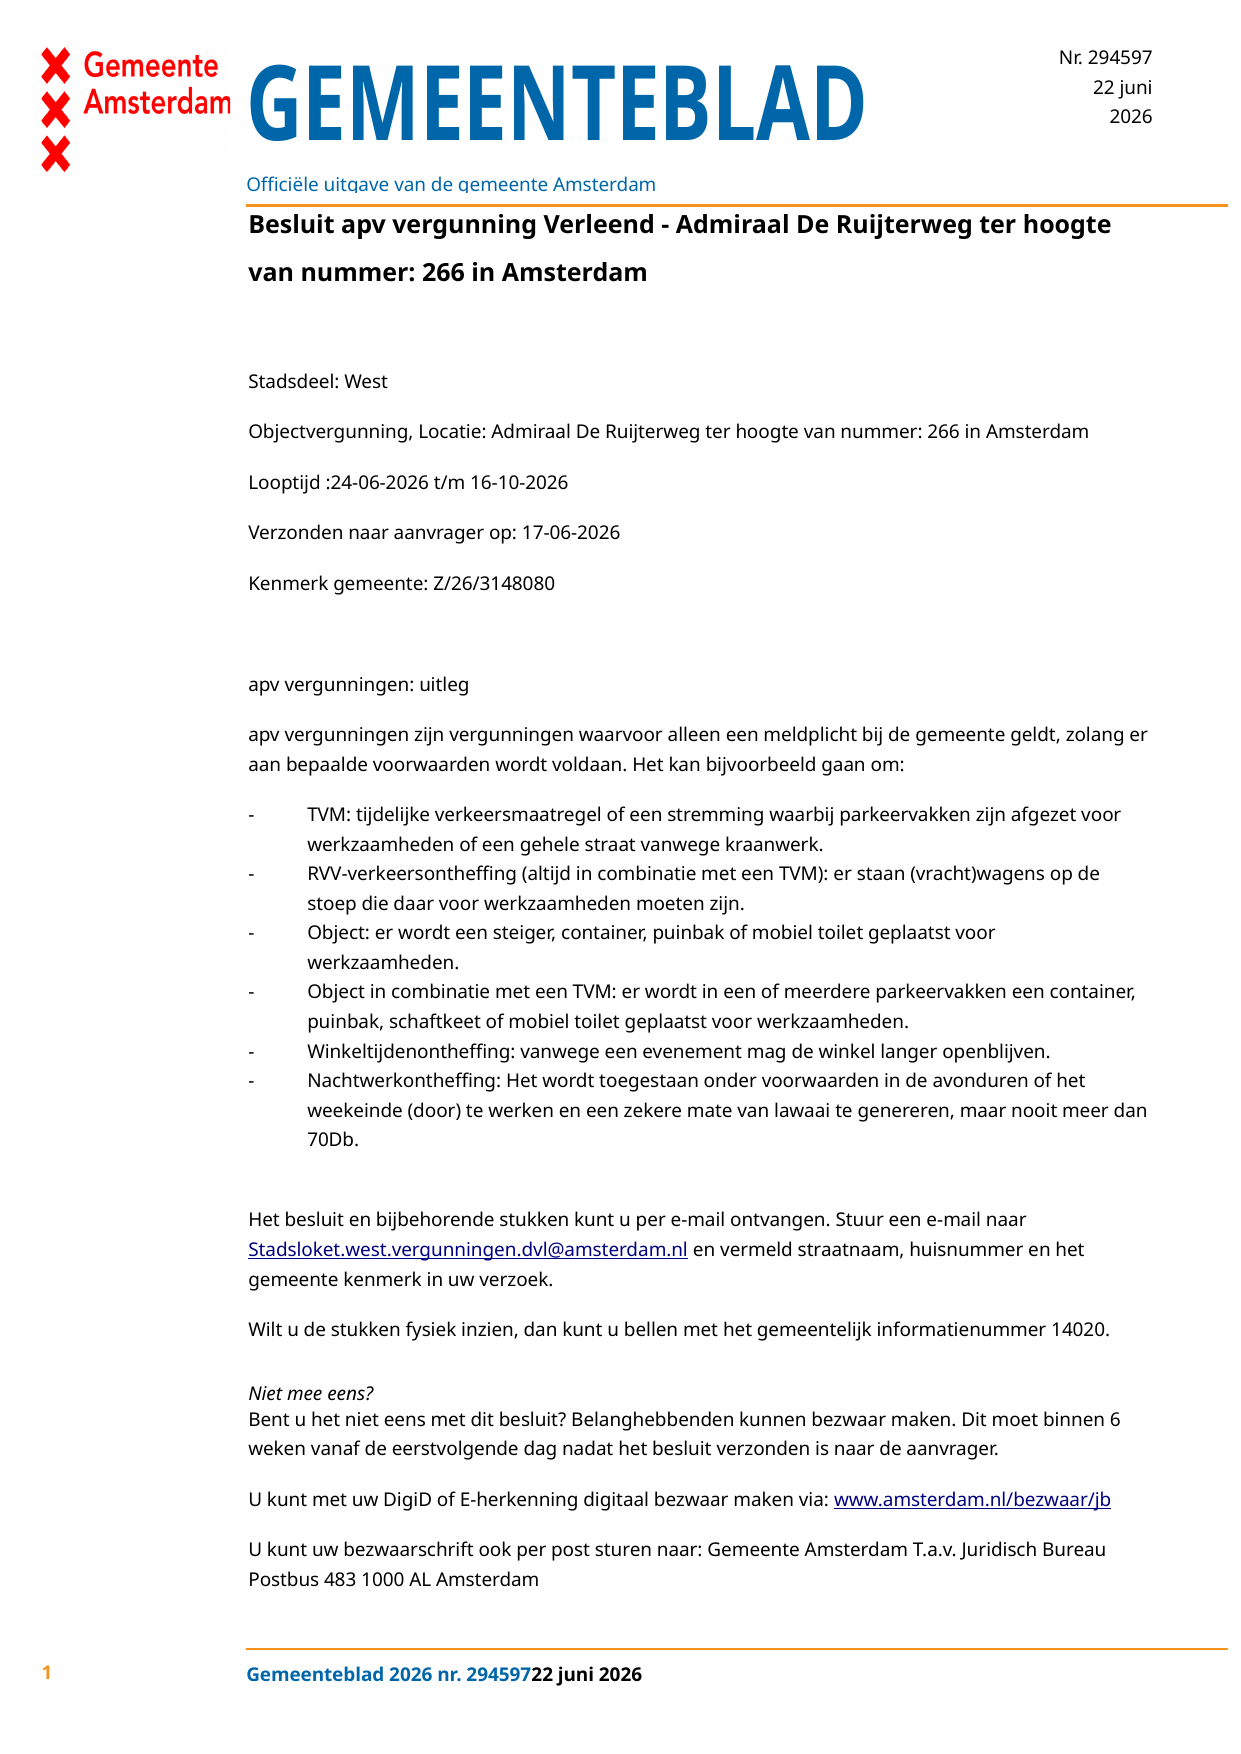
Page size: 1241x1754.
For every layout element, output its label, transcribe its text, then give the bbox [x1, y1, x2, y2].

text U kunt uw bezwaarschrift ook per post sturen naar: Gemeente Amsterdam T.a.v. Juridisch Bureau Postbus 483 1000 AL Amsterdam [248, 1536, 1152, 1592]
text Niet mee eens? [248, 1380, 1152, 1406]
list Nachtwerkontheffing: Het wordt toegestaan onder voorwaarden in de avonduren of het weekeinde (door) te werken en een zekere mate van lawaai te genereren, maar nooit meer dan 70Db. [248, 1067, 1152, 1152]
text apv vergunningen zijn vergunningen waarvoor alleen een meldplicht bij de gemeente geldt, zolang er aan bepaalde voorwaarden wordt voldaan. Het kan bijvoorbeeld gaan om: [248, 721, 1152, 777]
text U kunt met uw DigiD of E-herkenning digitaal bezwaar maken via: www.amsterdam.nl/bezwaar/jb [248, 1486, 1152, 1512]
list Object in combinatie met een TVM: er wordt in een of meerdere parkeervakken een container, puinbak, schaftkeet of mobiel toilet geplaatst voor werkzaamheden. [248, 979, 1152, 1034]
text Het besluit en bijbehorende stukken kunt u per e-mail ontvangen. Stuur een e-mail naar Stadsloket.west.vergunningen.dvl@amsterdam.nl en vermeld straatnaam, huisnummer en het gemeente kenmerk in uw verzoek. [248, 1207, 1152, 1292]
text Objectvergunning, Locatie: Admiraal De Ruijterweg ter hoogte van nummer: 266 in Amsterdam [248, 419, 1152, 444]
text Bent u het niet eens met dit besluit? Belanghebbenden kunnen bezwaar maken. Dit moet binnen 6 weken vanaf de eerstvolgende dag nadat het besluit verzonden is naar de aanvrager. [248, 1406, 1152, 1461]
text Wilt u de stukken fysiek inzien, dan kunt u bellen met het gemeentelijk informatienummer 14020. [248, 1316, 1152, 1342]
list RVV-verkeersontheffing (altijd in combinatie met een TVM): er staan (vracht)wagens op de stoep die daar voor werkzaamheden moeten zijn. [248, 860, 1152, 916]
text Besluit apv vergunning Verleend - Admiraal De Ruijterweg ter hoogte van nummer: 266 in Amsterdam [248, 207, 1152, 288]
list TVM: tijdelijke verkeersmaatregel of een stremming waarbij parkeervakken zijn afgezet voor werkzaamheden of een gehele straat vanwege kraanwerk. [248, 801, 1152, 857]
text apv vergunningen: uitleg [248, 671, 1152, 697]
text Looptijd :24-06-2026 t/m 16-10-2026 [248, 469, 1152, 495]
text Kenmerk gemeente: Z/26/3148080 [248, 570, 1152, 596]
list Winkeltijdenontheffing: vanwege een evenement mag de winkel langer openblijven. [248, 1038, 1152, 1064]
list Object: er wordt een steiger, container, puinbak of mobiel toilet geplaatst voor werkzaamheden. [248, 919, 1152, 975]
text Stadsdeel: West [248, 368, 1152, 394]
text Verzonden naar aanvrager op: 17-06-2026 [248, 519, 1152, 545]
picture [41, 47, 231, 172]
